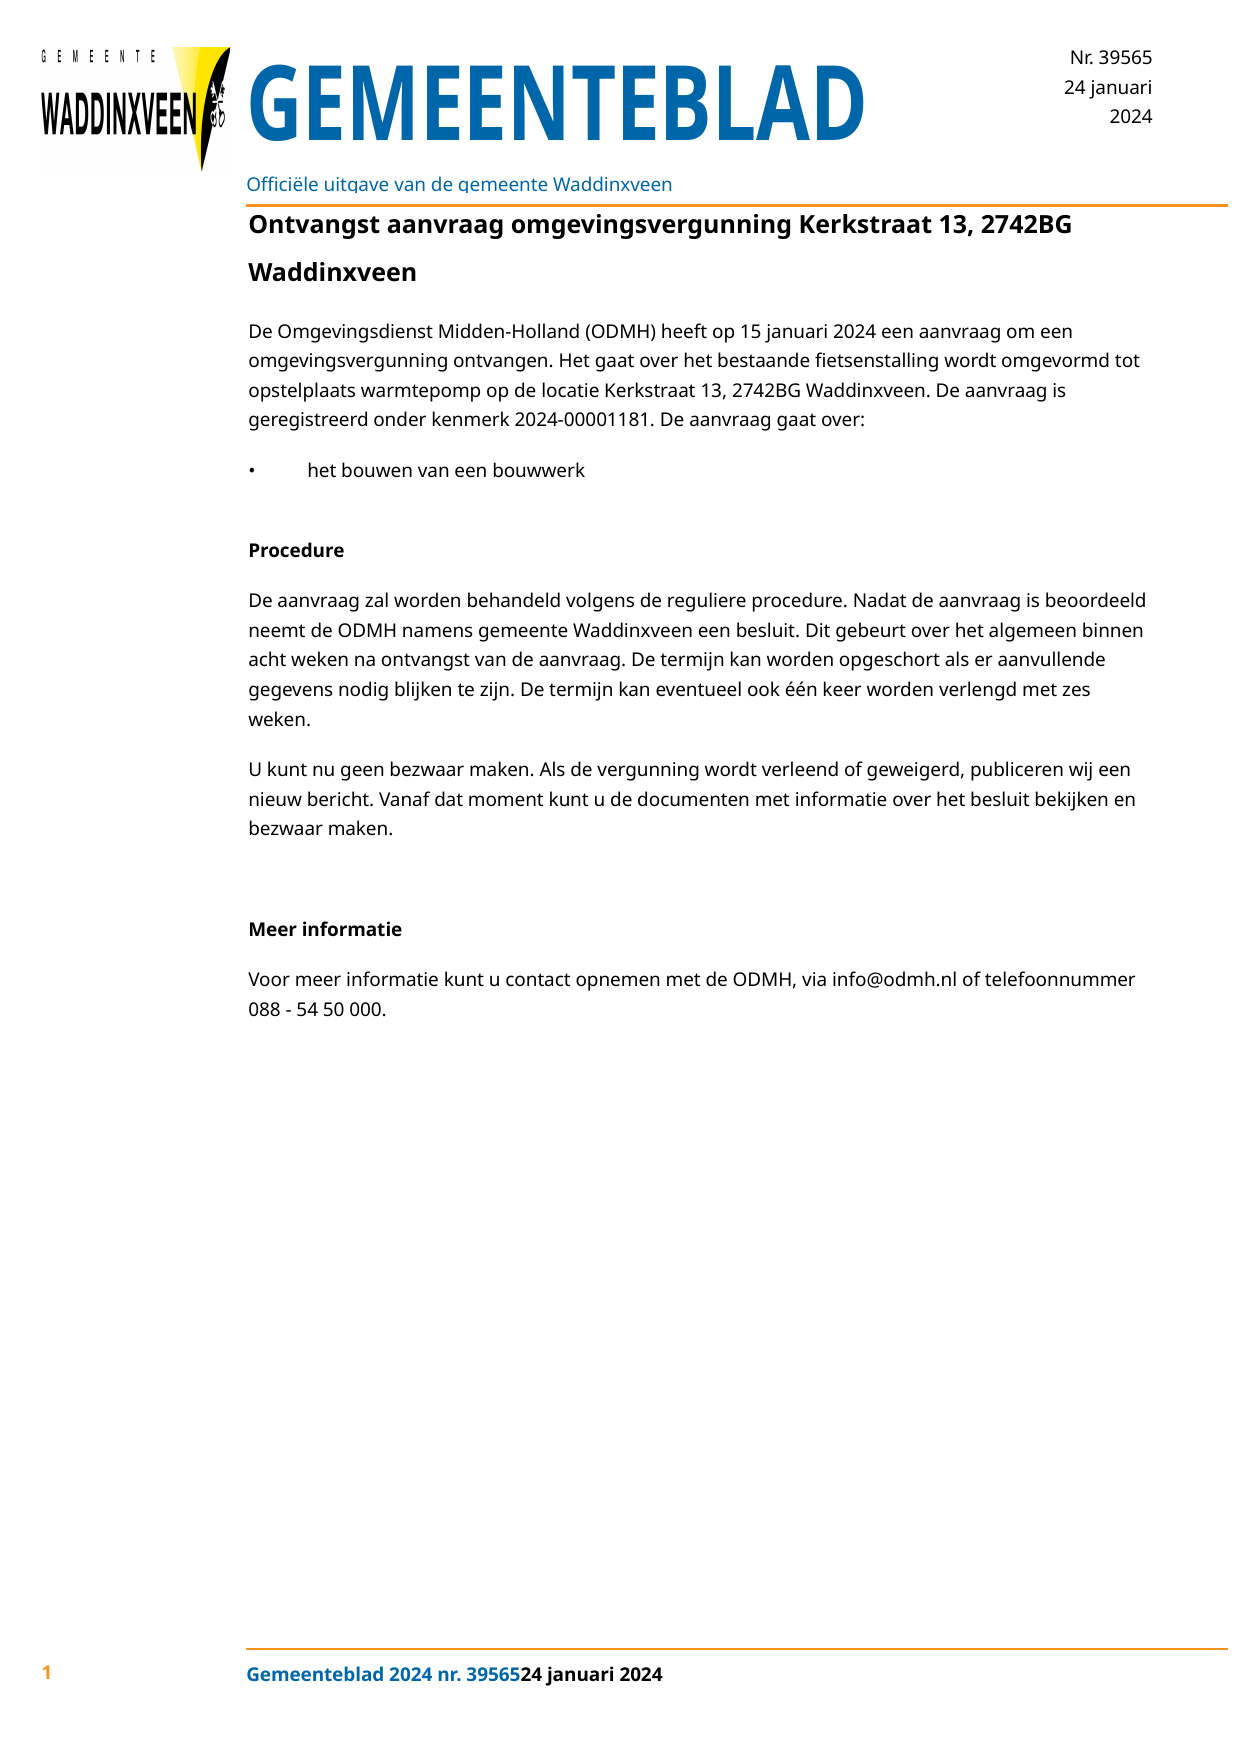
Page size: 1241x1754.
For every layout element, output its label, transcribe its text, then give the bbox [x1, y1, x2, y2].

list het bouwen van een bouwwerk [248, 457, 1152, 483]
text De Omgevingsdienst Midden-Holland (ODMH) heeft op 15 januari 2024 een aanvraag om een omgevingsvergunning ontvangen. Het gaat over het bestaande fietsenstalling wordt omgevormd tot opstelplaats warmtepomp op de locatie Kerkstraat 13, 2742BG Waddinxveen. De aanvraag is geregistreerd onder kenmerk 2024-00001181. De aanvraag gaat over: [248, 318, 1152, 432]
text Procedure [248, 537, 1152, 563]
text U kunt nu geen bezwaar maken. Als de vergunning wordt verleend of geweigerd, publiceren wij een nieuw bericht. Vanaf dat moment kunt u de documenten met informatie over het besluit bekijken en bezwaar maken. [248, 756, 1152, 841]
text Meer informatie [248, 916, 1152, 942]
text Voor meer informatie kunt u contact opnemen met de ODMH, via info@odmh.nl of telefoonnummer 088 - 54 50 000. [248, 967, 1152, 1022]
text Ontvangst aanvraag omgevingsvergunning Kerkstraat 13, 2742BG Waddinxveen [248, 207, 1152, 288]
picture [41, 47, 231, 172]
text De aanvraag zal worden behandeld volgens de reguliere procedure. Nadat de aanvraag is beoordeeld neemt de ODMH namens gemeente Waddinxveen een besluit. Dit gebeurt over het algemeen binnen acht weken na ontvangst van de aanvraag. De termijn kan worden opgeschort als er aanvullende gegevens nodig blijken te zijn. De termijn kan eventueel ook één keer worden verlengd met zes weken. [248, 587, 1152, 732]
